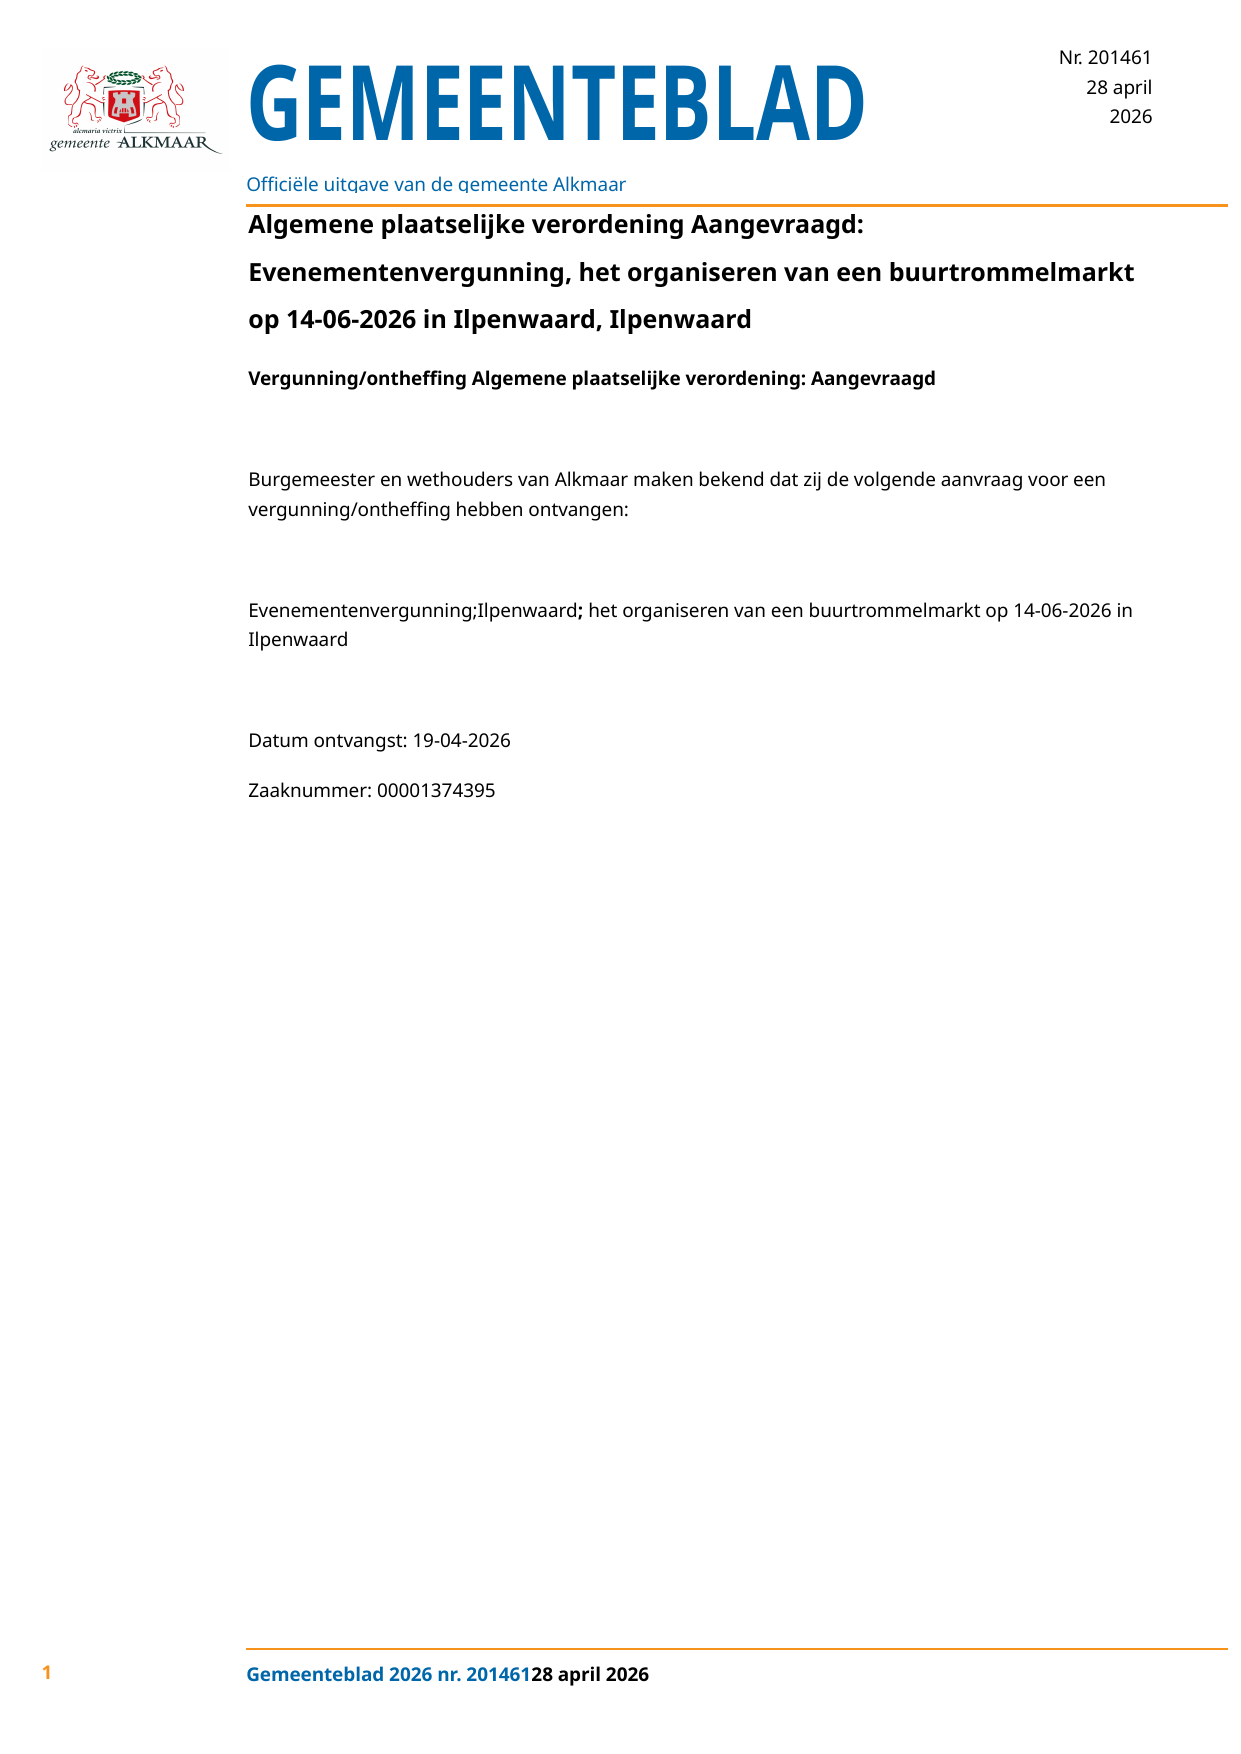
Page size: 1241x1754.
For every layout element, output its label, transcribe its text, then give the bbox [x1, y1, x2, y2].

text Burgemeester en wethouders van Alkmaar maken bekend dat zij de volgende aanvraag voor een vergunning/ontheffing hebben ontvangen: [248, 466, 1152, 522]
text Vergunning/ontheffing Algemene plaatselijke verordening: Aangevraagd [248, 366, 1152, 391]
text Algemene plaatselijke verordening Aangevraagd: Evenementenvergunning, het organiseren van een buurtrommelmarkt op 14-06-2026 in Ilpenwaard, Ilpenwaard [248, 207, 1152, 336]
text Evenementenvergunning;Ilpenwaard; het organiseren van een buurtrommelmarkt op 14-06-2026 in Ilpenwaard [248, 597, 1152, 652]
text Datum ontvangst: 19-04-2026 [248, 727, 1152, 753]
picture [41, 47, 231, 172]
text Zaaknummer: 00001374395 [248, 778, 1152, 803]
